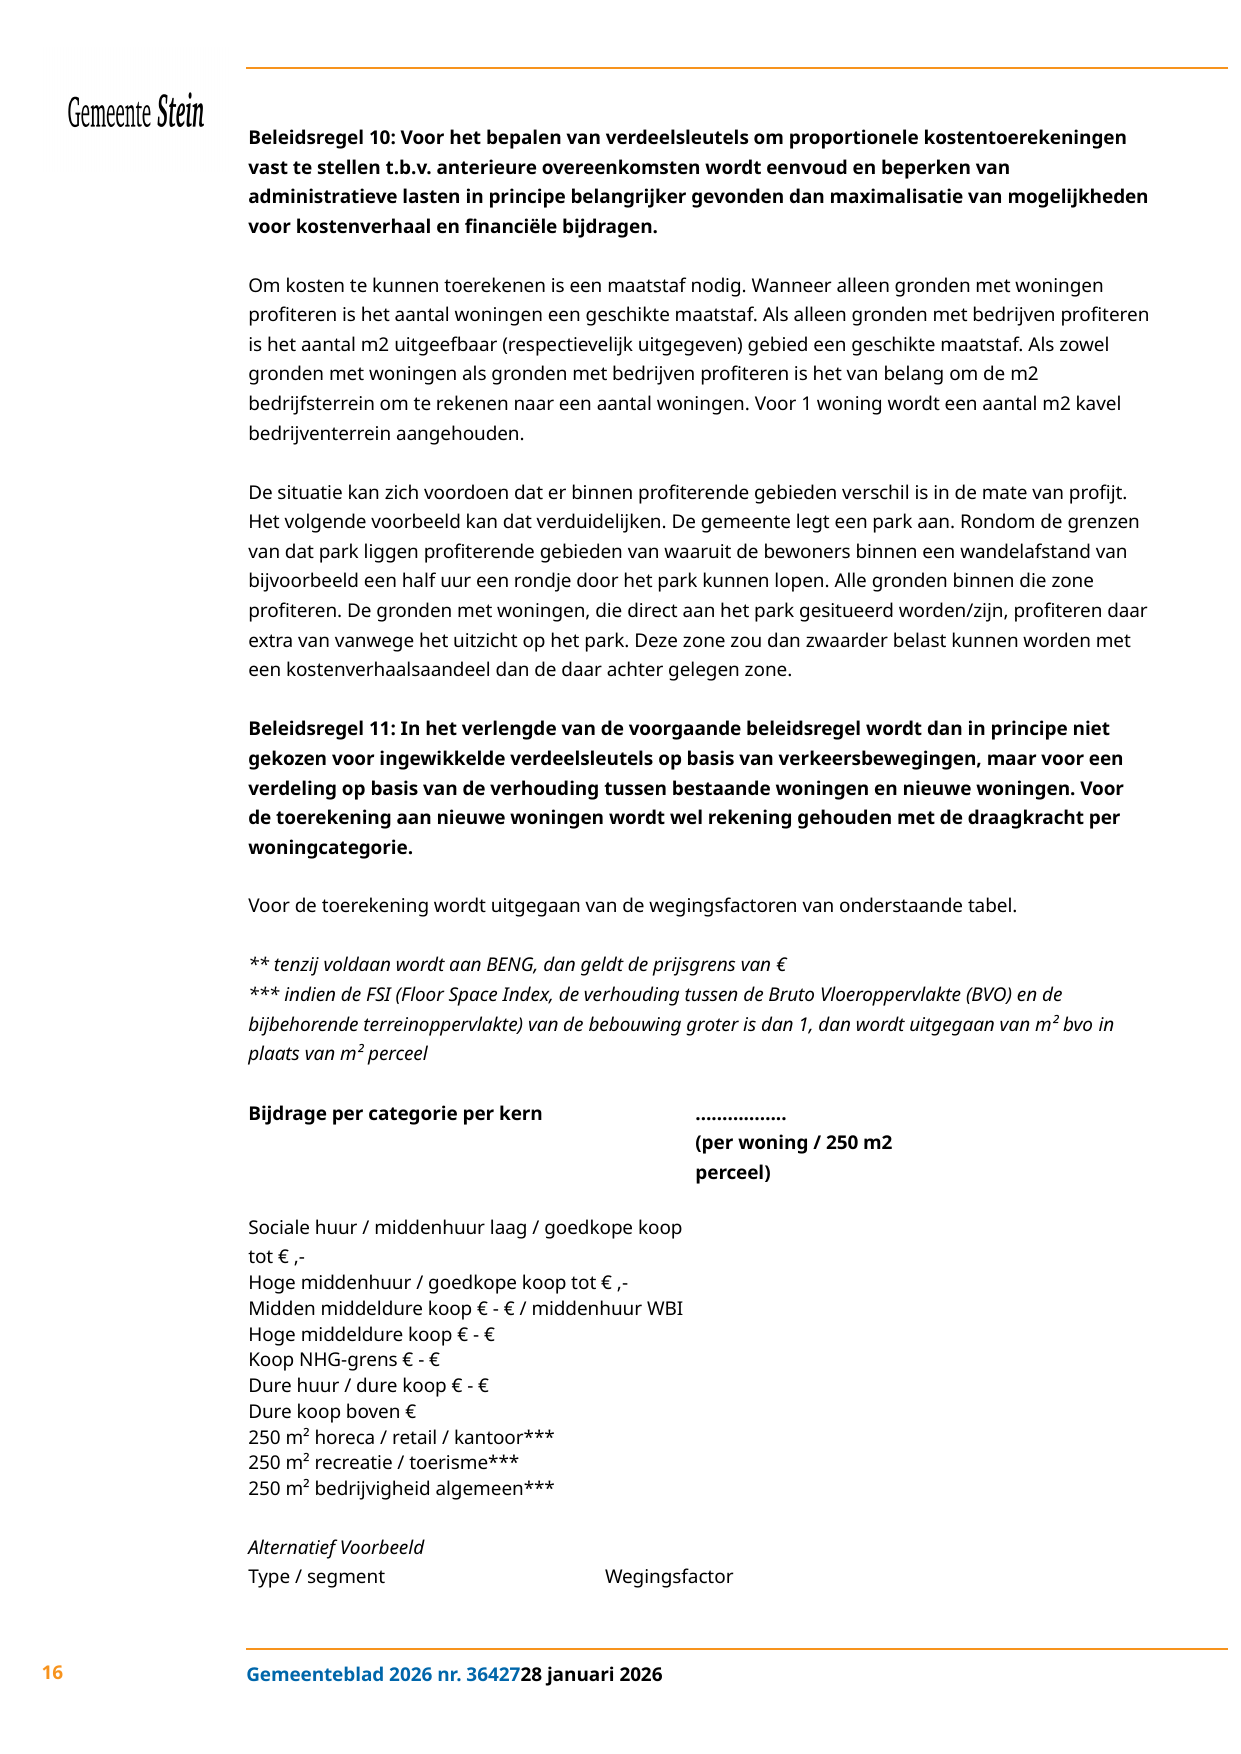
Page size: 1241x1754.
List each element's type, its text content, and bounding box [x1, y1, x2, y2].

table_cell [924, 1424, 1152, 1449]
table_cell Hoge middenhuur / goedkope koop tot € ,- [248, 1270, 695, 1295]
table_cell [695, 1450, 923, 1475]
table_header Beleidsregel 10: Voor het bepalen van verdeelsleutels om proportionele kostentoerekeningen vast te stellen t.b.v. anterieure overeenkomsten wordt eenvoud en beperken van administratieve lasten in principe belangrijker gevonden dan maximalisatie van mogelijkheden voor kostenverhaal en financiële bijdragen. [248, 125, 1152, 239]
table_cell Koop NHG-grens € - € [248, 1347, 695, 1372]
table_cell [924, 1214, 1152, 1269]
table_header …………….. (per woning / 250 m2 perceel) [695, 1100, 923, 1214]
table_cell 250 m² bedrijvigheid algemeen*** [248, 1475, 695, 1501]
table_cell [695, 1398, 923, 1424]
table_cell [695, 1347, 923, 1372]
table_cell [924, 1373, 1152, 1398]
table_cell [695, 1270, 923, 1295]
table_cell [924, 1347, 1152, 1372]
table_cell [924, 1321, 1152, 1347]
table_cell [695, 1475, 923, 1501]
table_cell [924, 1270, 1152, 1295]
table_header Wegingsfactor [605, 1564, 878, 1589]
picture [41, 47, 231, 172]
table_cell Midden middeldure koop € - € / middenhuur WBI [248, 1295, 695, 1321]
table_header Beleidsregel 11: In het verlengde van de voorgaande beleidsregel wordt dan in principe niet gekozen voor ingewikkelde verdeelsleutels op basis van verkeersbewegingen, maar voor een verdeling op basis van de verhouding tussen bestaande woningen en nieuwe woningen. Voor de toerekening aan nieuwe woningen wordt wel rekening gehouden met de draagkracht per woningcategorie. [248, 716, 1152, 860]
text De situatie kan zich voordoen dat er binnen profiterende gebieden verschil is in de mate van profijt. Het volgende voorbeeld kan dat verduidelijken. De gemeente legt een park aan. Rondom de grenzen van dat park liggen profiterende gebieden van waaruit de bewoners binnen een wandelafstand van bijvoorbeeld een half uur een rondje door het park kunnen lopen. Alle gronden binnen die zone profiteren. De gronden met woningen, die direct aan het park gesitueerd worden/zijn, profiteren daar extra van vanwege het uitzicht op het park. Deze zone zou dan zwaarder belast kunnen worden met een kostenverhaalsaandeel dan de daar achter gelegen zone. [248, 479, 1152, 682]
table_header Bijdrage per categorie per kern [248, 1100, 695, 1214]
text *** indien de FSI (Floor Space Index, de verhouding tussen de Bruto Vloeroppervlakte (BVO) en de bijbehorende terreinoppervlakte) van de bebouwing groter is dan 1, dan wordt uitgegaan van m² bvo in plaats van m² perceel [248, 981, 1152, 1066]
text Voor de toerekening wordt uitgegaan van de wegingsfactoren van onderstaande tabel. [248, 892, 1152, 918]
table_cell 250 m² horeca / retail / kantoor*** [248, 1424, 695, 1449]
table_header [924, 1100, 1152, 1214]
table_cell Dure huur / dure koop € - € [248, 1373, 695, 1398]
table_cell [695, 1321, 923, 1347]
text Om kosten te kunnen toerekenen is een maatstaf nodig. Wanneer alleen gronden met woningen profiteren is het aantal woningen een geschikte maatstaf. Als alleen gronden met bedrijven profiteren is het aantal m2 uitgeefbaar (respectievelijk uitgegeven) gebied een geschikte maatstaf. Als zowel gronden met woningen als gronden met bedrijven profiteren is het van belang om de m2 bedrijfsterrein om te rekenen naar een aantal woningen. Voor 1 woning wordt een aantal m2 kavel bedrijventerrein aangehouden. [248, 272, 1152, 445]
table_cell [695, 1295, 923, 1321]
table_header [878, 1564, 1152, 1589]
table_cell Hoge middeldure koop € - € [248, 1321, 695, 1347]
text ** tenzij voldaan wordt aan BENG, dan geldt de prijsgrens van € [248, 952, 1152, 977]
table_cell Dure koop boven € [248, 1398, 695, 1424]
text Alternatief Voorbeeld [248, 1534, 1152, 1559]
table_header Type / segment [248, 1564, 605, 1589]
table_cell Sociale huur / middenhuur laag / goedkope koop tot € ,- [248, 1214, 695, 1269]
table_cell [924, 1475, 1152, 1501]
table_cell [695, 1424, 923, 1449]
table_cell [695, 1373, 923, 1398]
table_cell [924, 1398, 1152, 1424]
table_cell [924, 1295, 1152, 1321]
table_cell 250 m² recreatie / toerisme*** [248, 1450, 695, 1475]
table_cell [695, 1214, 923, 1269]
table_cell [924, 1450, 1152, 1475]
